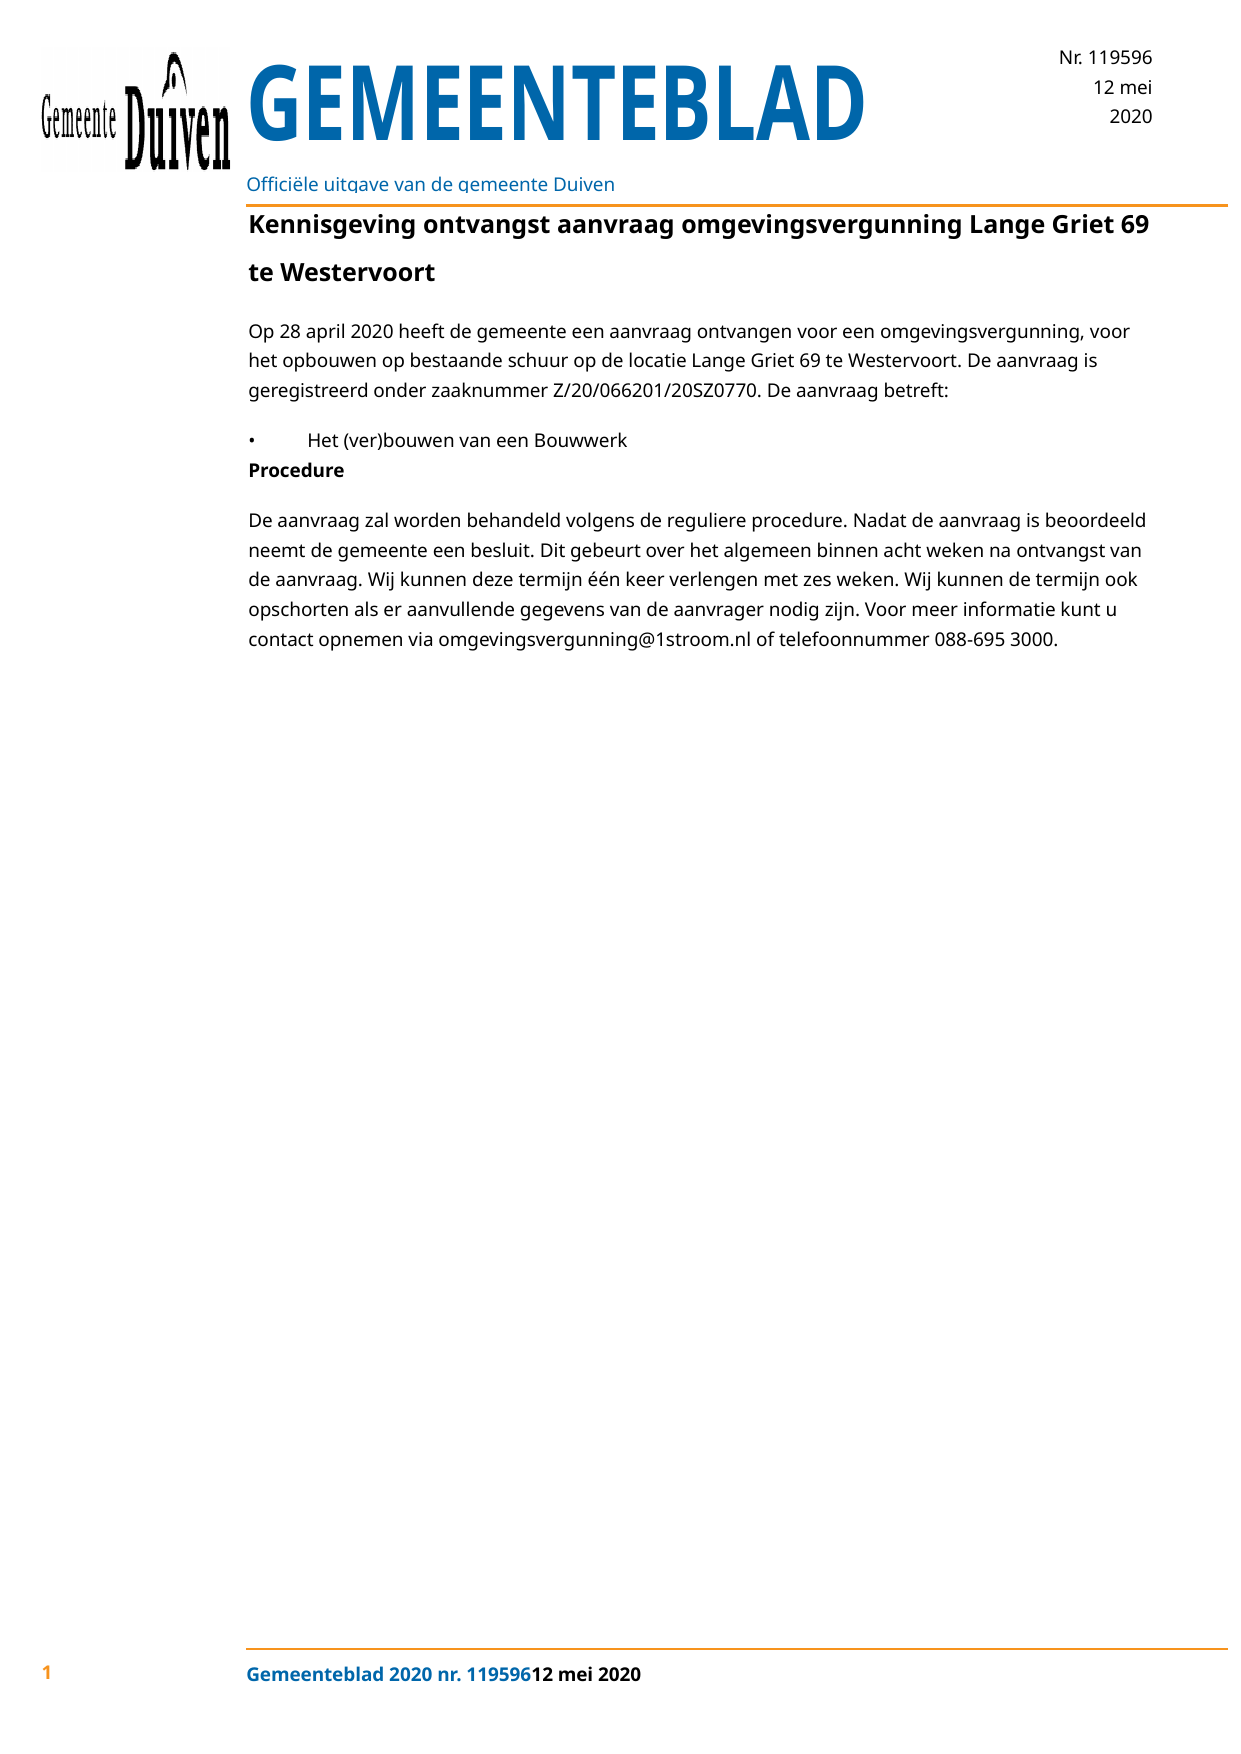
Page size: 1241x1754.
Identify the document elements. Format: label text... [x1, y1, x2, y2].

text Kennisgeving ontvangst aanvraag omgevingsvergunning Lange Griet 69 te Westervoort [248, 207, 1152, 288]
text Op 28 april 2020 heeft de gemeente een aanvraag ontvangen voor een omgevingsvergunning, voor het opbouwen op bestaande schuur op de locatie Lange Griet 69 te Westervoort. De aanvraag is geregistreerd onder zaaknummer Z/20/066201/20SZ0770. De aanvraag betreft: [248, 318, 1152, 403]
list Het (ver)bouwen van een Bouwwerk [248, 427, 1152, 453]
text Procedure [248, 457, 1152, 483]
picture [41, 47, 231, 172]
text De aanvraag zal worden behandeld volgens de reguliere procedure. Nadat de aanvraag is beoordeeld neemt de gemeente een besluit. Dit gebeurt over het algemeen binnen acht weken na ontvangst van de aanvraag. Wij kunnen deze termijn één keer verlengen met zes weken. Wij kunnen de termijn ook opschorten als er aanvullende gegevens van de aanvrager nodig zijn. Voor meer informatie kunt u contact opnemen via omgevingsvergunning@1stroom.nl of telefoonnummer 088-695 3000. [248, 507, 1152, 652]
